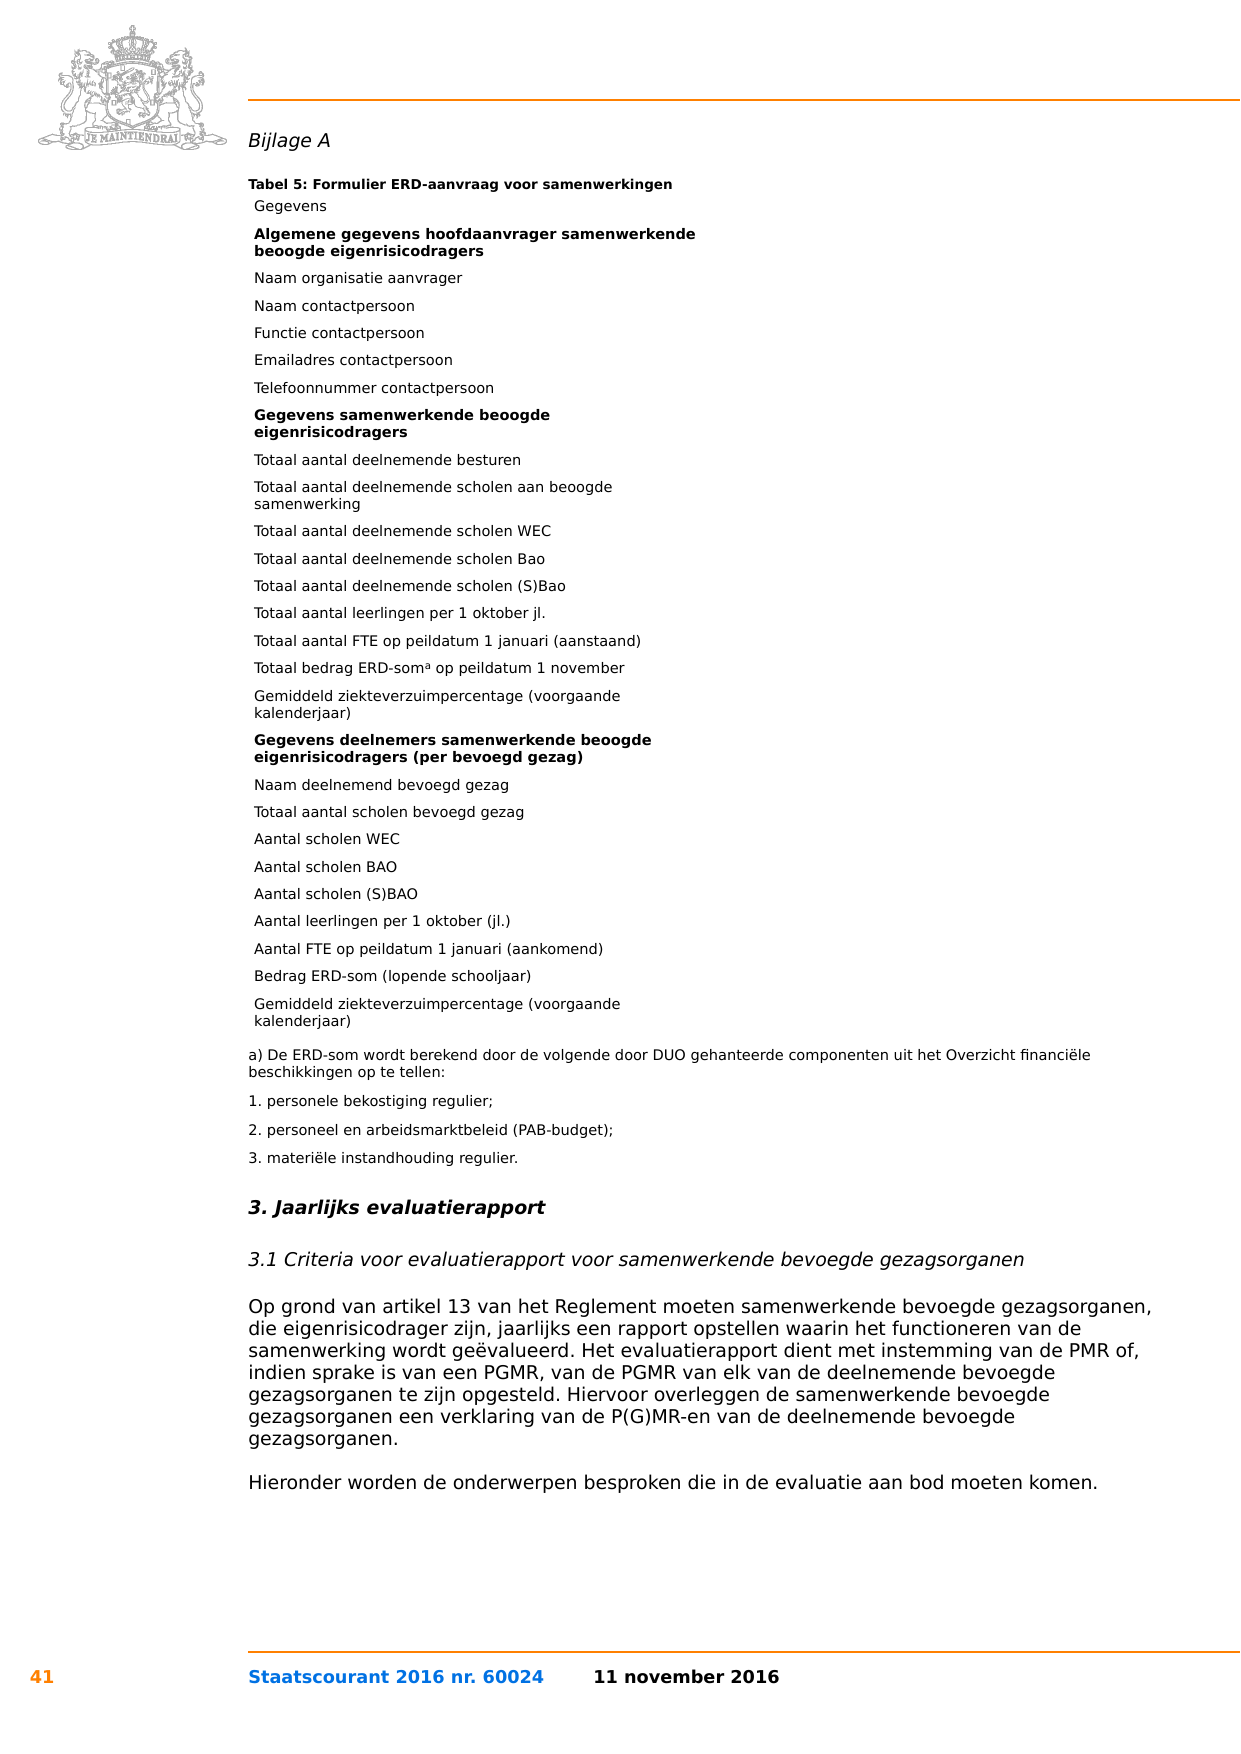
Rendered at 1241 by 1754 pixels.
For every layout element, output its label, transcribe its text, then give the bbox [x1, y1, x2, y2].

table_cell a) De ERD-som wordt berekend door de volgende door DUO gehanteerde componenten uit het Overzicht financiële beschikkingen op te tellen: 1. personele bekostiging regulier; 2. personeel en arbeidsmarktbeleid (PAB-budget); 3. materiële instandhouding regulier. [248, 1035, 1163, 1167]
table_cell Telefoonnummer contactpersoon [249, 375, 705, 401]
table_cell Totaal aantal deelnemende scholen (S)Bao [249, 573, 705, 600]
subtitle 3. Jaarlijks evaluatierapport [248, 1197, 1163, 1219]
table_cell Aantal scholen BAO [249, 854, 705, 880]
table_cell Aantal FTE op peildatum 1 januari (aankomend) [249, 936, 705, 962]
table_cell [706, 265, 1163, 292]
table_cell Totaal bedrag ERD-soma op peildatum 1 november [249, 656, 705, 682]
table_cell Naam organisatie aanvrager [249, 265, 705, 292]
table_cell [706, 826, 1163, 853]
table_cell [706, 683, 1163, 726]
table_cell [706, 656, 1163, 682]
table_cell Bedrag ERD-som (lopende schooljaar) [249, 964, 705, 990]
table_header Tabel 5: Formulier ERD-aanvraag voor samenwerkingen [248, 177, 1163, 193]
table_cell [706, 293, 1163, 319]
table_cell Gemiddeld ziekteverzuimpercentage (voorgaande kalenderjaar) [249, 683, 705, 726]
table_cell [706, 519, 1163, 545]
table_cell [706, 573, 1163, 600]
table_cell Totaal aantal FTE op peildatum 1 januari (aanstaand) [249, 628, 705, 654]
table_cell [706, 854, 1163, 880]
text Op grond van artikel 13 van het Reglement moeten samenwerkende bevoegde gezagsorganen, die eigenrisicodrager zijn, jaarlijks een rapport opstellen waarin het functioneren van de samenwerking wordt geëvalueerd. Het evaluatierapport dient met instemming van de PMR of, indien sprake is van een PGMR, van de PGMR van elk van de deelnemende bevoegde gezagsorganen te zijn opgesteld. Hiervoor overleggen de samenwerkende bevoegde gezagsorganen een verklaring van de P(G)MR-en van de deelnemende bevoegde gezagsorganen. [248, 1296, 1163, 1450]
table_cell [706, 601, 1163, 627]
subtitle 3.1 Criteria voor evaluatierapport voor samenwerkende bevoegde gezagsorganen [248, 1249, 1163, 1271]
table_cell Totaal aantal deelnemende besturen [249, 447, 705, 473]
table_cell Aantal scholen (S)BAO [249, 881, 705, 908]
table_cell Algemene gegevens hoofdaanvrager samenwerkende beoogde eigenrisicodragers [249, 221, 705, 264]
table_cell [706, 727, 1163, 771]
table_cell [706, 403, 1163, 446]
picture [38, 25, 227, 150]
table_cell Emailadres contactpersoon [249, 348, 705, 374]
table_cell Totaal aantal deelnemende scholen WEC [249, 519, 705, 545]
table_cell [706, 772, 1163, 798]
table_cell [706, 194, 1163, 220]
table_cell Gemiddeld ziekteverzuimpercentage (voorgaande kalenderjaar) [249, 991, 705, 1034]
table_cell [706, 447, 1163, 473]
table_cell [706, 991, 1163, 1034]
table_cell Aantal scholen WEC [249, 826, 705, 853]
table_cell Gegevens samenwerkende beoogde eigenrisicodragers [249, 403, 705, 446]
table_cell [706, 546, 1163, 572]
table_cell Totaal aantal deelnemende scholen Bao [249, 546, 705, 572]
table_cell Gegevens deelnemers samenwerkende beoogde eigenrisicodragers (per bevoegd gezag) [249, 727, 705, 771]
text Hieronder worden de onderwerpen besproken die in de evaluatie aan bod moeten komen. [248, 1472, 1163, 1494]
table_cell [706, 375, 1163, 401]
table_cell Naam deelnemend bevoegd gezag [249, 772, 705, 798]
table_cell [706, 964, 1163, 990]
table_cell [706, 221, 1163, 264]
table_cell [706, 881, 1163, 908]
table_cell [706, 628, 1163, 654]
table_cell Functie contactpersoon [249, 320, 705, 347]
table_cell Aantal leerlingen per 1 oktober (jl.) [249, 909, 705, 935]
table_cell Naam contactpersoon [249, 293, 705, 319]
table_cell Totaal aantal deelnemende scholen aan beoogde samenwerking [249, 474, 705, 517]
table_cell [706, 348, 1163, 374]
table_cell [706, 936, 1163, 962]
table_cell Totaal aantal scholen bevoegd gezag [249, 799, 705, 825]
subtitle Bijlage A [248, 130, 1163, 152]
table_cell [706, 474, 1163, 517]
table_cell Gegevens [249, 194, 705, 220]
table_cell [706, 909, 1163, 935]
table_cell Totaal aantal leerlingen per 1 oktober jl. [249, 601, 705, 627]
table_cell [706, 799, 1163, 825]
table_cell [706, 320, 1163, 347]
